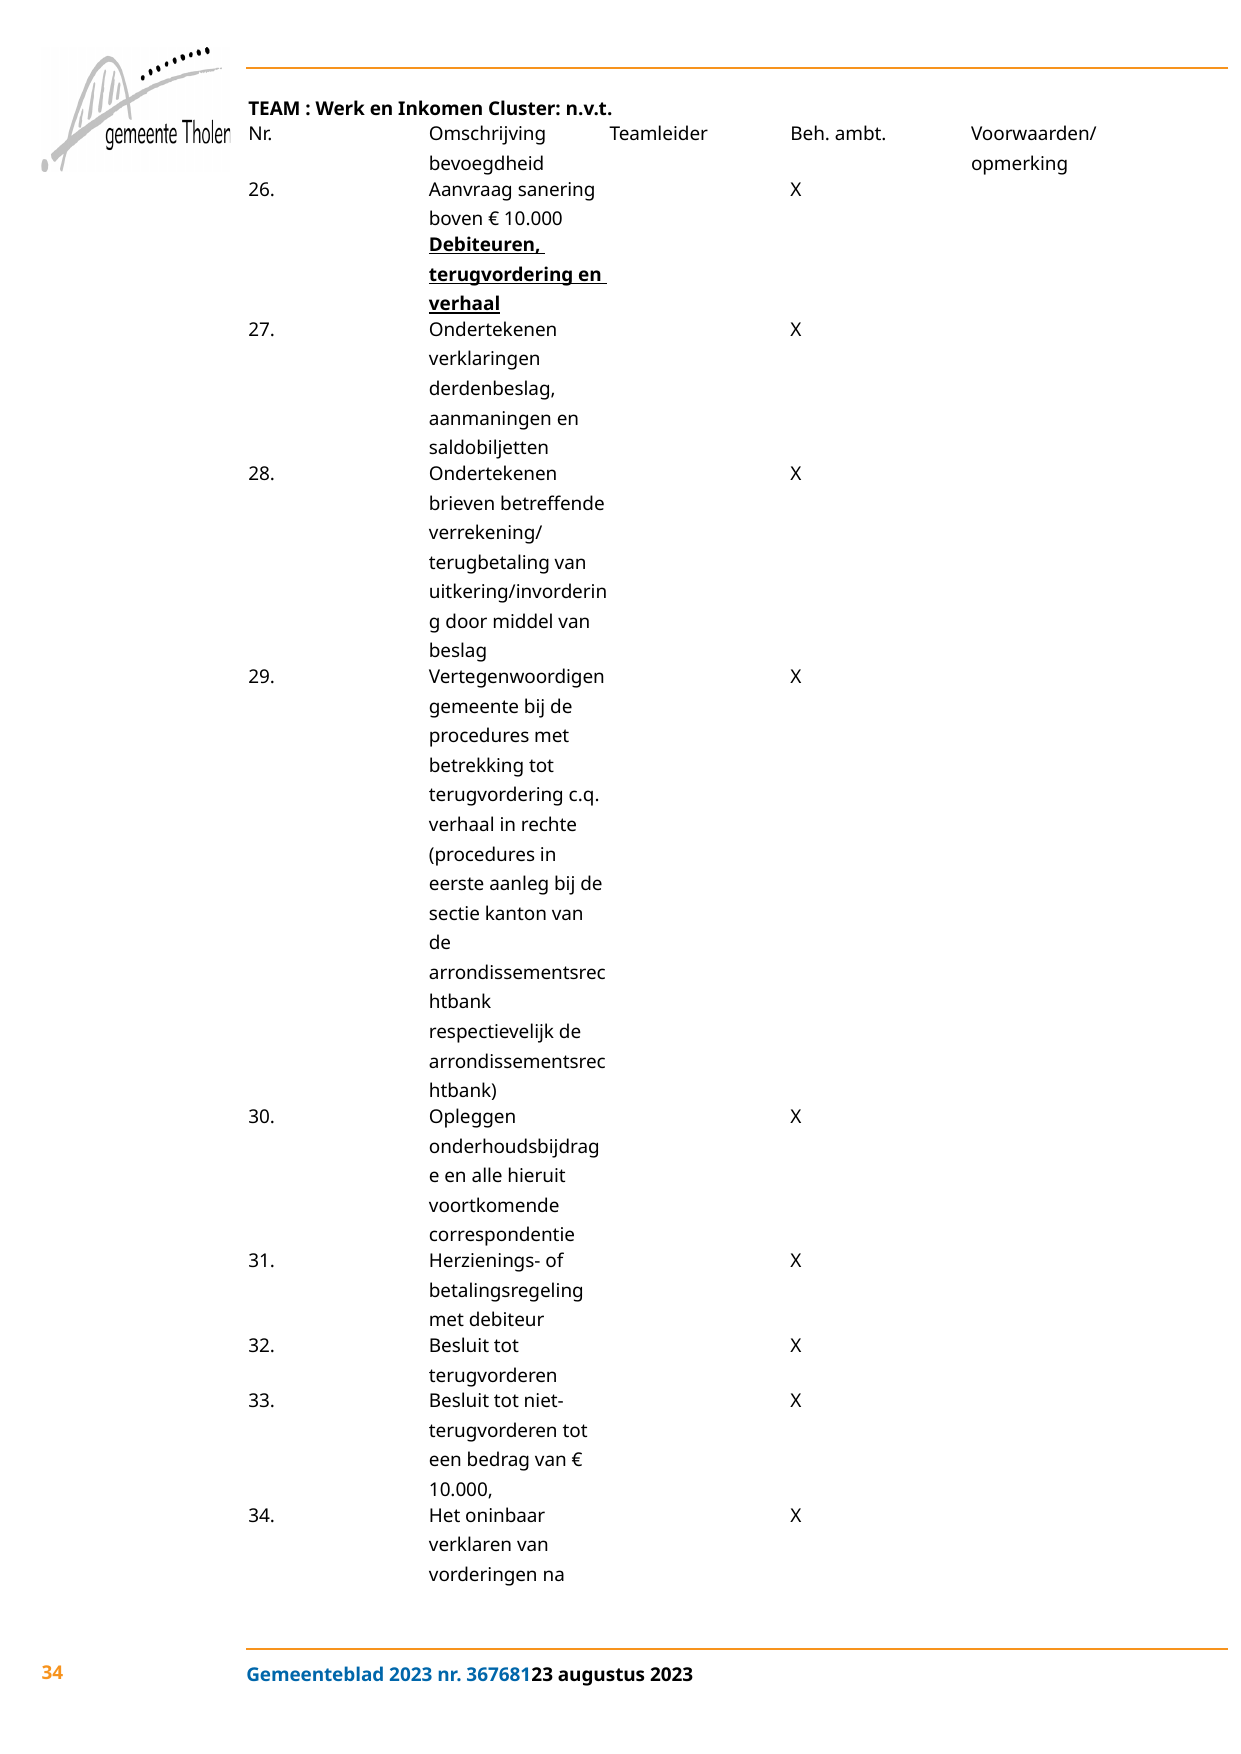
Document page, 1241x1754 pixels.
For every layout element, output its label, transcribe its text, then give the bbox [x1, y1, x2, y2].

table_header TEAM : Werk en Inkomen Cluster: n.v.t. [248, 95, 1152, 121]
table_cell X [790, 316, 971, 460]
table_cell [248, 316, 429, 460]
table_cell X [790, 1103, 971, 1247]
table_cell X [790, 460, 971, 663]
table_cell X [790, 176, 971, 231]
table_cell [971, 1247, 1152, 1332]
table_cell Ondertekenen brieven betreffende verrekening/ terugbetaling van uitkering/invordering door middel van beslag [429, 460, 609, 663]
table_cell [248, 231, 429, 316]
table_cell Vertegenwoordigen gemeente bij de procedures met betrekking tot terugvordering c.q. verhaal in rechte (procedures in eerste aanleg bij de sectie kanton van de arrondissementsrechtbank respectievelijk de arrondissementsrechtbank) [429, 663, 609, 1103]
table_cell Omschrijving bevoegdheid [429, 121, 609, 176]
table_cell [971, 1388, 1152, 1502]
table_cell [248, 1388, 429, 1502]
table_cell [609, 1332, 790, 1387]
table_cell [971, 1502, 1152, 1587]
table_cell X [790, 1332, 971, 1387]
table_cell [609, 316, 790, 460]
table_cell [790, 231, 971, 316]
table_cell [971, 460, 1152, 663]
table_cell [609, 1103, 790, 1247]
table_cell Beh. ambt. [790, 121, 971, 176]
table_cell [971, 176, 1152, 231]
table_cell Opleggen onderhoudsbijdrage en alle hieruit voortkomende correspondentie [429, 1103, 609, 1247]
table_cell [971, 1332, 1152, 1387]
table_cell [248, 1103, 429, 1247]
table_cell Debiteuren, terugvordering en verhaal [429, 231, 609, 316]
table_cell Het oninbaar verklaren van vorderingen na [429, 1502, 609, 1587]
table_cell X [790, 1247, 971, 1332]
table_cell [609, 176, 790, 231]
table_cell X [790, 1388, 971, 1502]
table_cell [971, 1103, 1152, 1247]
table_cell [609, 1388, 790, 1502]
table_cell [248, 460, 429, 663]
table_cell X [790, 1502, 971, 1587]
table_cell Teamleider [609, 121, 790, 176]
table_cell [971, 231, 1152, 316]
table_cell [248, 176, 429, 231]
table_cell X [790, 663, 971, 1103]
table_cell Voorwaarden/opmerking [971, 121, 1152, 176]
table_cell [971, 663, 1152, 1103]
table_cell [609, 231, 790, 316]
table_cell [971, 316, 1152, 460]
table_cell [248, 663, 429, 1103]
table_cell Aanvraag sanering boven € 10.000 [429, 176, 609, 231]
table_cell Herzienings- of betalingsregeling met debiteur [429, 1247, 609, 1332]
table_cell Nr. [248, 121, 429, 176]
table_cell Besluit tot terugvorderen [429, 1332, 609, 1387]
table_cell [609, 663, 790, 1103]
table_cell [248, 1247, 429, 1332]
table_cell [609, 460, 790, 663]
table_cell [609, 1502, 790, 1587]
table_cell [248, 1332, 429, 1387]
table_cell [248, 1502, 429, 1587]
table_cell Ondertekenen verklaringen derdenbeslag, aanmaningen en saldobiljetten [429, 316, 609, 460]
table_cell Besluit tot niet-terugvorderen tot een bedrag van € 10.000, [429, 1388, 609, 1502]
table_cell [609, 1247, 790, 1332]
picture [41, 47, 231, 172]
